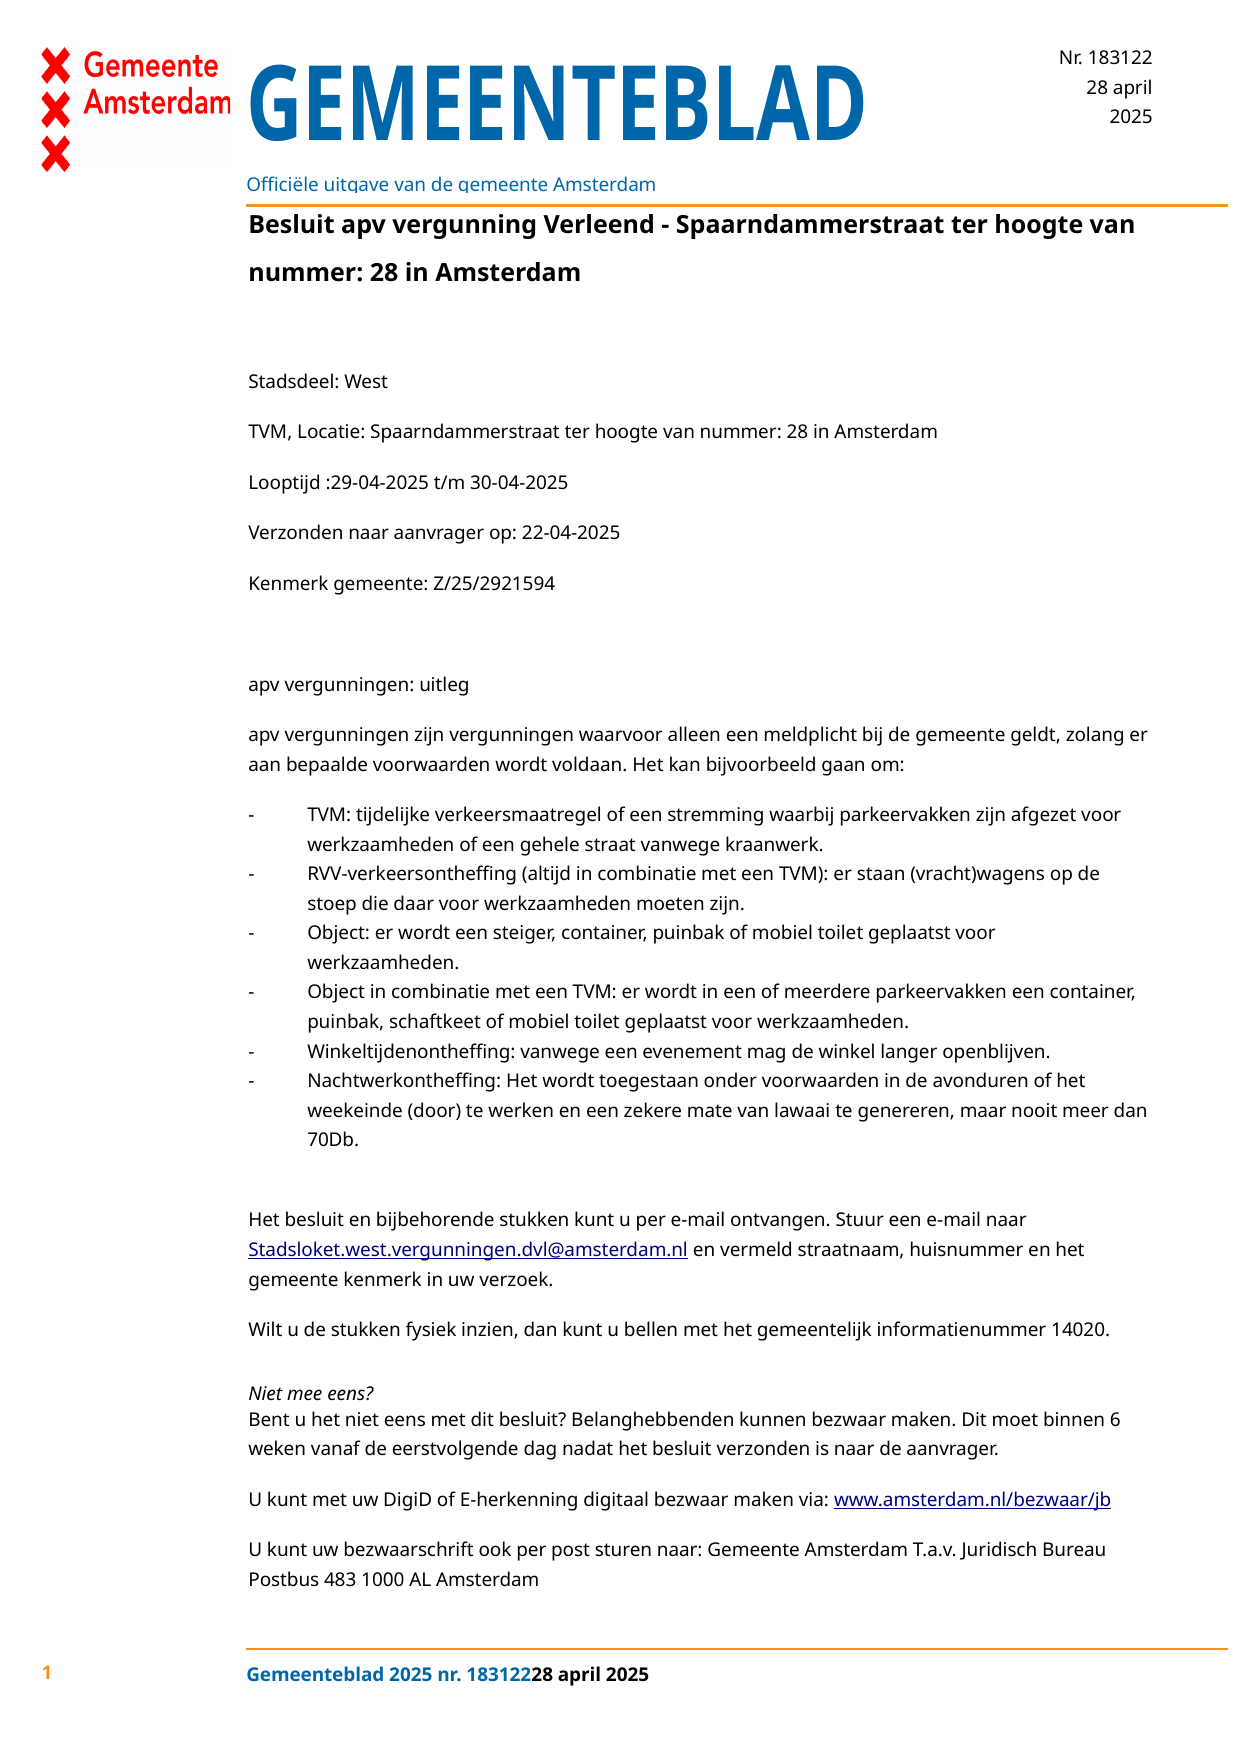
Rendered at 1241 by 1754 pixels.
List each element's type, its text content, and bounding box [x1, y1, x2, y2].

list Winkeltijdenontheffing: vanwege een evenement mag de winkel langer openblijven. [248, 1038, 1152, 1064]
text Niet mee eens? [248, 1380, 1152, 1406]
text Besluit apv vergunning Verleend - Spaarndammerstraat ter hoogte van nummer: 28 in Amsterdam [248, 207, 1152, 288]
list RVV-verkeersontheffing (altijd in combinatie met een TVM): er staan (vracht)wagens op de stoep die daar voor werkzaamheden moeten zijn. [248, 860, 1152, 916]
text Stadsdeel: West [248, 368, 1152, 394]
list TVM: tijdelijke verkeersmaatregel of een stremming waarbij parkeervakken zijn afgezet voor werkzaamheden of een gehele straat vanwege kraanwerk. [248, 801, 1152, 857]
text TVM, Locatie: Spaarndammerstraat ter hoogte van nummer: 28 in Amsterdam [248, 419, 1152, 444]
text apv vergunningen zijn vergunningen waarvoor alleen een meldplicht bij de gemeente geldt, zolang er aan bepaalde voorwaarden wordt voldaan. Het kan bijvoorbeeld gaan om: [248, 721, 1152, 777]
list Object: er wordt een steiger, container, puinbak of mobiel toilet geplaatst voor werkzaamheden. [248, 919, 1152, 975]
text Wilt u de stukken fysiek inzien, dan kunt u bellen met het gemeentelijk informatienummer 14020. [248, 1316, 1152, 1342]
text Verzonden naar aanvrager op: 22-04-2025 [248, 519, 1152, 545]
list Object in combinatie met een TVM: er wordt in een of meerdere parkeervakken een container, puinbak, schaftkeet of mobiel toilet geplaatst voor werkzaamheden. [248, 979, 1152, 1034]
text apv vergunningen: uitleg [248, 671, 1152, 697]
text Het besluit en bijbehorende stukken kunt u per e-mail ontvangen. Stuur een e-mail naar Stadsloket.west.vergunningen.dvl@amsterdam.nl en vermeld straatnaam, huisnummer en het gemeente kenmerk in uw verzoek. [248, 1207, 1152, 1292]
text U kunt met uw DigiD of E-herkenning digitaal bezwaar maken via: www.amsterdam.nl/bezwaar/jb [248, 1486, 1152, 1512]
picture [41, 47, 231, 172]
text Bent u het niet eens met dit besluit? Belanghebbenden kunnen bezwaar maken. Dit moet binnen 6 weken vanaf de eerstvolgende dag nadat het besluit verzonden is naar de aanvrager. [248, 1406, 1152, 1461]
text U kunt uw bezwaarschrift ook per post sturen naar: Gemeente Amsterdam T.a.v. Juridisch Bureau Postbus 483 1000 AL Amsterdam [248, 1536, 1152, 1592]
text Kenmerk gemeente: Z/25/2921594 [248, 570, 1152, 596]
text Looptijd :29-04-2025 t/m 30-04-2025 [248, 469, 1152, 495]
list Nachtwerkontheffing: Het wordt toegestaan onder voorwaarden in de avonduren of het weekeinde (door) te werken en een zekere mate van lawaai te genereren, maar nooit meer dan 70Db. [248, 1067, 1152, 1152]
